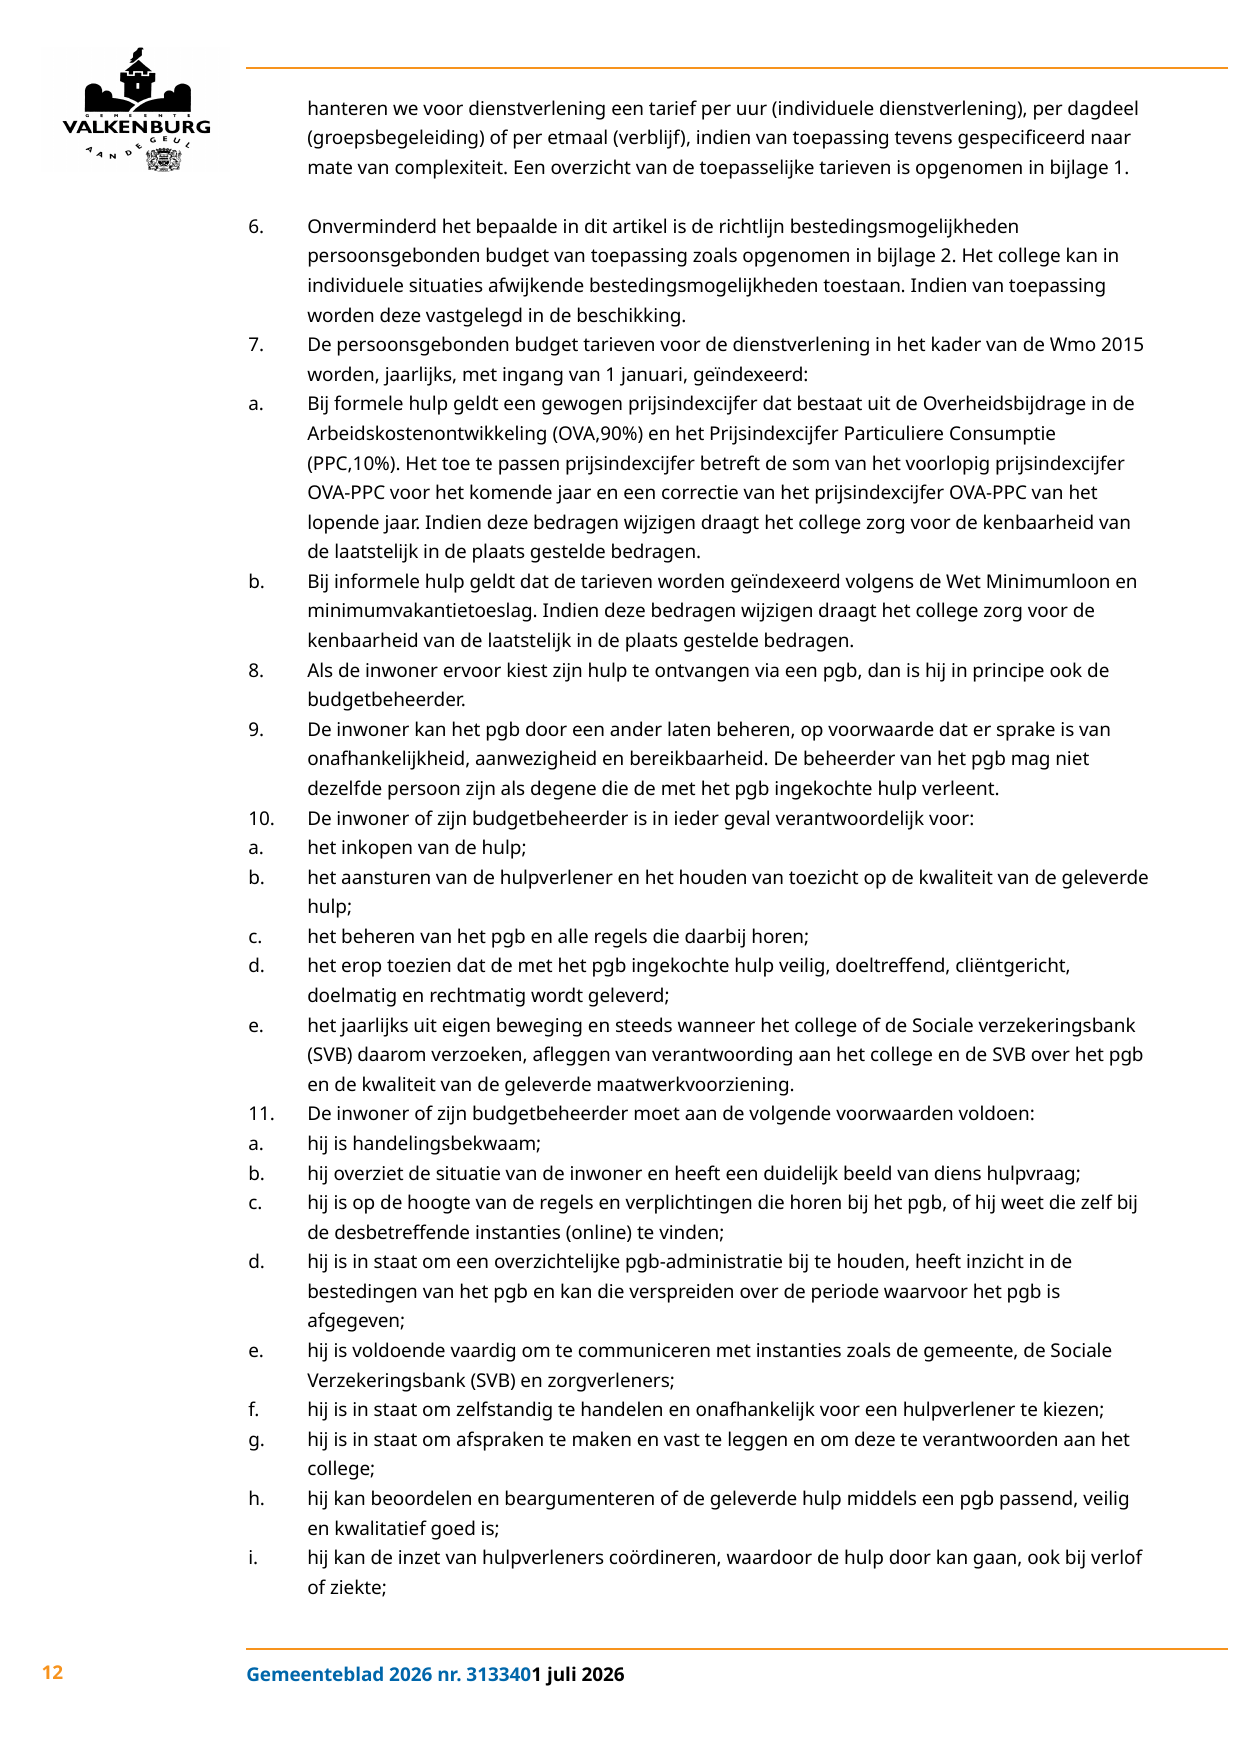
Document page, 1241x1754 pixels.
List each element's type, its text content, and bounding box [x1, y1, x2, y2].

list hij kan de inzet van hulpverleners coördineren, waardoor de hulp door kan gaan, ook bij verlof of ziekte; [248, 1544, 1152, 1600]
list De inwoner of zijn budgetbeheerder is in ieder geval verantwoordelijk voor: [248, 805, 1152, 831]
list hanteren we voor dienstverlening een tarief per uur (individuele dienstverlening), per dagdeel (groepsbegeleiding) of per etmaal (verblijf), indien van toepassing tevens gespecificeerd naar mate van complexiteit. Een overzicht van de toepasselijke tarieven is opgenomen in bijlage 1. [248, 95, 1152, 180]
list hij is voldoende vaardig om te communiceren met instanties zoals de gemeente, de Sociale Verzekeringsbank (SVB) en zorgverleners; [248, 1337, 1152, 1393]
picture [41, 47, 231, 172]
list het jaarlijks uit eigen beweging en steeds wanneer het college of de Sociale verzekeringsbank (SVB) daarom verzoeken, afleggen van verantwoording aan het college en de SVB over het pgb en de kwaliteit van de geleverde maatwerkvoorziening. [248, 1012, 1152, 1097]
list De inwoner kan het pgb door een ander laten beheren, op voorwaarde dat er sprake is van onafhankelijkheid, aanwezigheid en bereikbaarheid. De beheerder van het pgb mag niet dezelfde persoon zijn als degene die de met het pgb ingekochte hulp verleent. [248, 716, 1152, 801]
list het erop toezien dat de met het pgb ingekochte hulp veilig, doeltreffend, cliëntgericht, doelmatig en rechtmatig wordt geleverd; [248, 953, 1152, 1008]
list hij is in staat om zelfstandig te handelen en onafhankelijk voor een hulpverlener te kiezen; [248, 1396, 1152, 1422]
list hij is in staat om een overzichtelijke pgb-administratie bij te houden, heeft inzicht in de bestedingen van het pgb en kan die verspreiden over de periode waarvoor het pgb is afgegeven; [248, 1248, 1152, 1333]
list Onverminderd het bepaalde in dit artikel is de richtlijn bestedingsmogelijkheden persoonsgebonden budget van toepassing zoals opgenomen in bijlage 2. Het college kan in individuele situaties afwijkende bestedingsmogelijkheden toestaan. Indien van toepassing worden deze vastgelegd in de beschikking. [248, 213, 1152, 328]
list Bij informele hulp geldt dat de tarieven worden geïndexeerd volgens de Wet Minimumloon en minimumvakantietoeslag. Indien deze bedragen wijzigen draagt het college zorg voor de kenbaarheid van de laatstelijk in de plaats gestelde bedragen. [248, 568, 1152, 653]
list hij is in staat om afspraken te maken en vast te leggen en om deze te verantwoorden aan het college; [248, 1426, 1152, 1481]
list hij is op de hoogte van de regels en verplichtingen die horen bij het pgb, of hij weet die zelf bij de desbetreffende instanties (online) te vinden; [248, 1189, 1152, 1245]
list hij is handelingsbekwaam; [248, 1130, 1152, 1156]
list het inkopen van de hulp; [248, 834, 1152, 860]
list hij kan beoordelen en beargumenteren of de geleverde hulp middels een pgb passend, veilig en kwalitatief goed is; [248, 1485, 1152, 1541]
list De persoonsgebonden budget tarieven voor de dienstverlening in het kader van de Wmo 2015 worden, jaarlijks, met ingang van 1 januari, geïndexeerd: [248, 331, 1152, 387]
list Bij formele hulp geldt een gewogen prijsindexcijfer dat bestaat uit de Overheidsbijdrage in de Arbeidskostenontwikkeling (OVA,90%) en het Prijsindexcijfer Particuliere Consumptie (PPC,10%). Het toe te passen prijsindexcijfer betreft de som van het voorlopig prijsindexcijfer OVA-PPC voor het komende jaar en een correctie van het prijsindexcijfer OVA-PPC van het lopende jaar. Indien deze bedragen wijzigen draagt het college zorg voor de kenbaarheid van de laatstelijk in de plaats gestelde bedragen. [248, 391, 1152, 564]
list het beheren van het pgb en alle regels die daarbij horen; [248, 923, 1152, 949]
list hij overziet de situatie van de inwoner en heeft een duidelijk beeld van diens hulpvraag; [248, 1160, 1152, 1186]
list De inwoner of zijn budgetbeheerder moet aan de volgende voorwaarden voldoen: [248, 1101, 1152, 1126]
list Als de inwoner ervoor kiest zijn hulp te ontvangen via een pgb, dan is hij in principe ook de budgetbeheerder. [248, 657, 1152, 712]
list het aansturen van de hulpverlener en het houden van toezicht op de kwaliteit van de geleverde hulp; [248, 864, 1152, 919]
